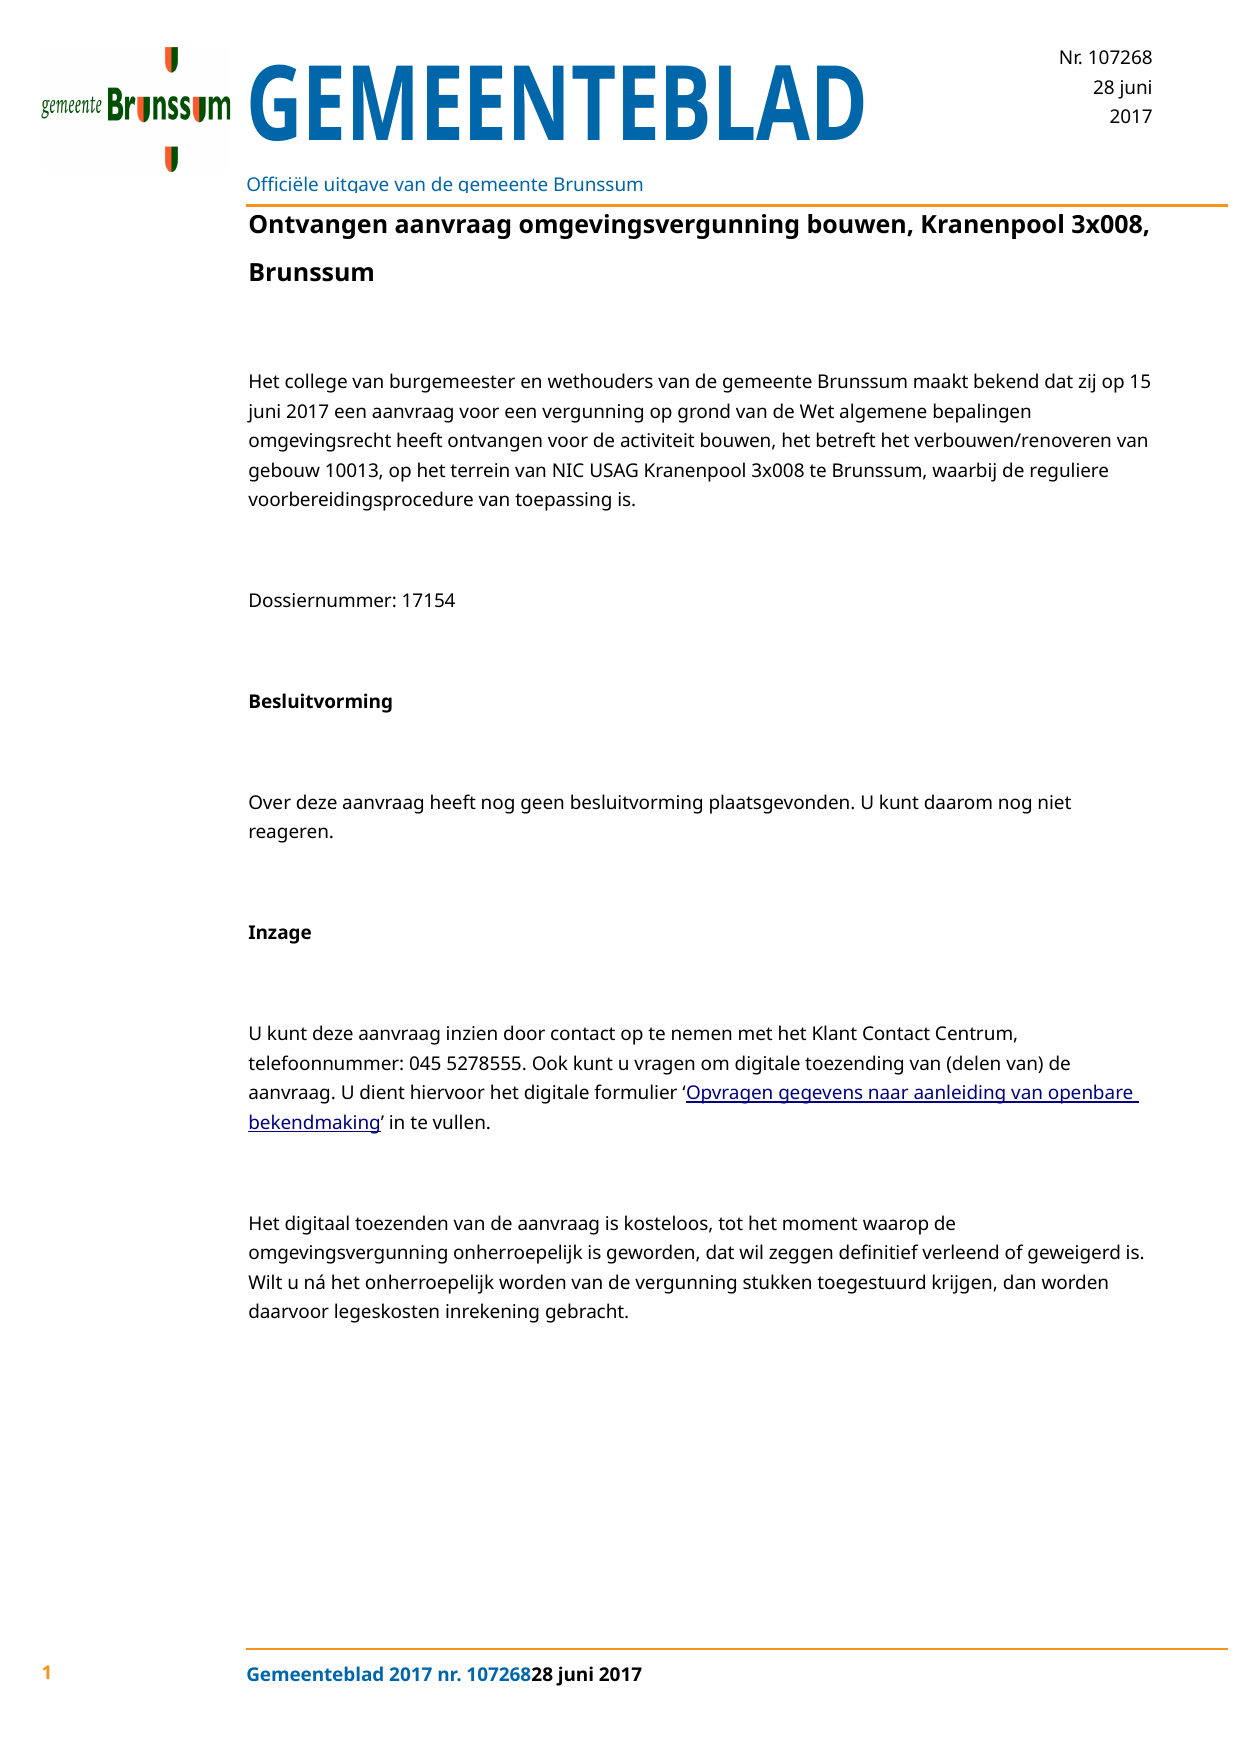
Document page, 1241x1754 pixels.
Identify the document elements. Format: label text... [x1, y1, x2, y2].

text Het college van burgemeester en wethouders van de gemeente Brunssum maakt bekend dat zij op 15 juni 2017 een aanvraag voor een vergunning op grond van de Wet algemene bepalingen omgevingsrecht heeft ontvangen voor de activiteit bouwen, het betreft het verbouwen/renoveren van gebouw 10013, op het terrein van NIC USAG Kranenpool 3x008 te Brunssum, waarbij de reguliere voorbereidingsprocedure van toepassing is. [248, 368, 1152, 512]
text Het digitaal toezenden van de aanvraag is kosteloos, tot het moment waarop de omgevingsvergunning onherroepelijk is geworden, dat wil zeggen definitief verleend of geweigerd is. Wilt u ná het onherroepelijk worden van de vergunning stukken toegestuurd krijgen, dan worden daarvoor legeskosten inrekening gebracht. [248, 1210, 1152, 1324]
text Over deze aanvraag heeft nog geen besluitvorming plaatsgevonden. U kunt daarom nog niet reageren. [248, 789, 1152, 844]
text U kunt deze aanvraag inzien door contact op te nemen met het Klant Contact Centrum, telefoonnummer: 045 5278555. Ook kunt u vragen om digitale toezending van (delen van) de aanvraag. U dient hiervoor het digitale formulier ‘Opvragen gegevens naar aanleiding van openbare bekendmaking’ in te vullen. [248, 1020, 1152, 1135]
text Besluitvorming [248, 688, 1152, 714]
text Dossiernummer: 17154 [248, 587, 1152, 613]
text Inzage [248, 919, 1152, 945]
picture [41, 47, 231, 172]
text Ontvangen aanvraag omgevingsvergunning bouwen, Kranenpool 3x008, Brunssum [248, 207, 1152, 288]
